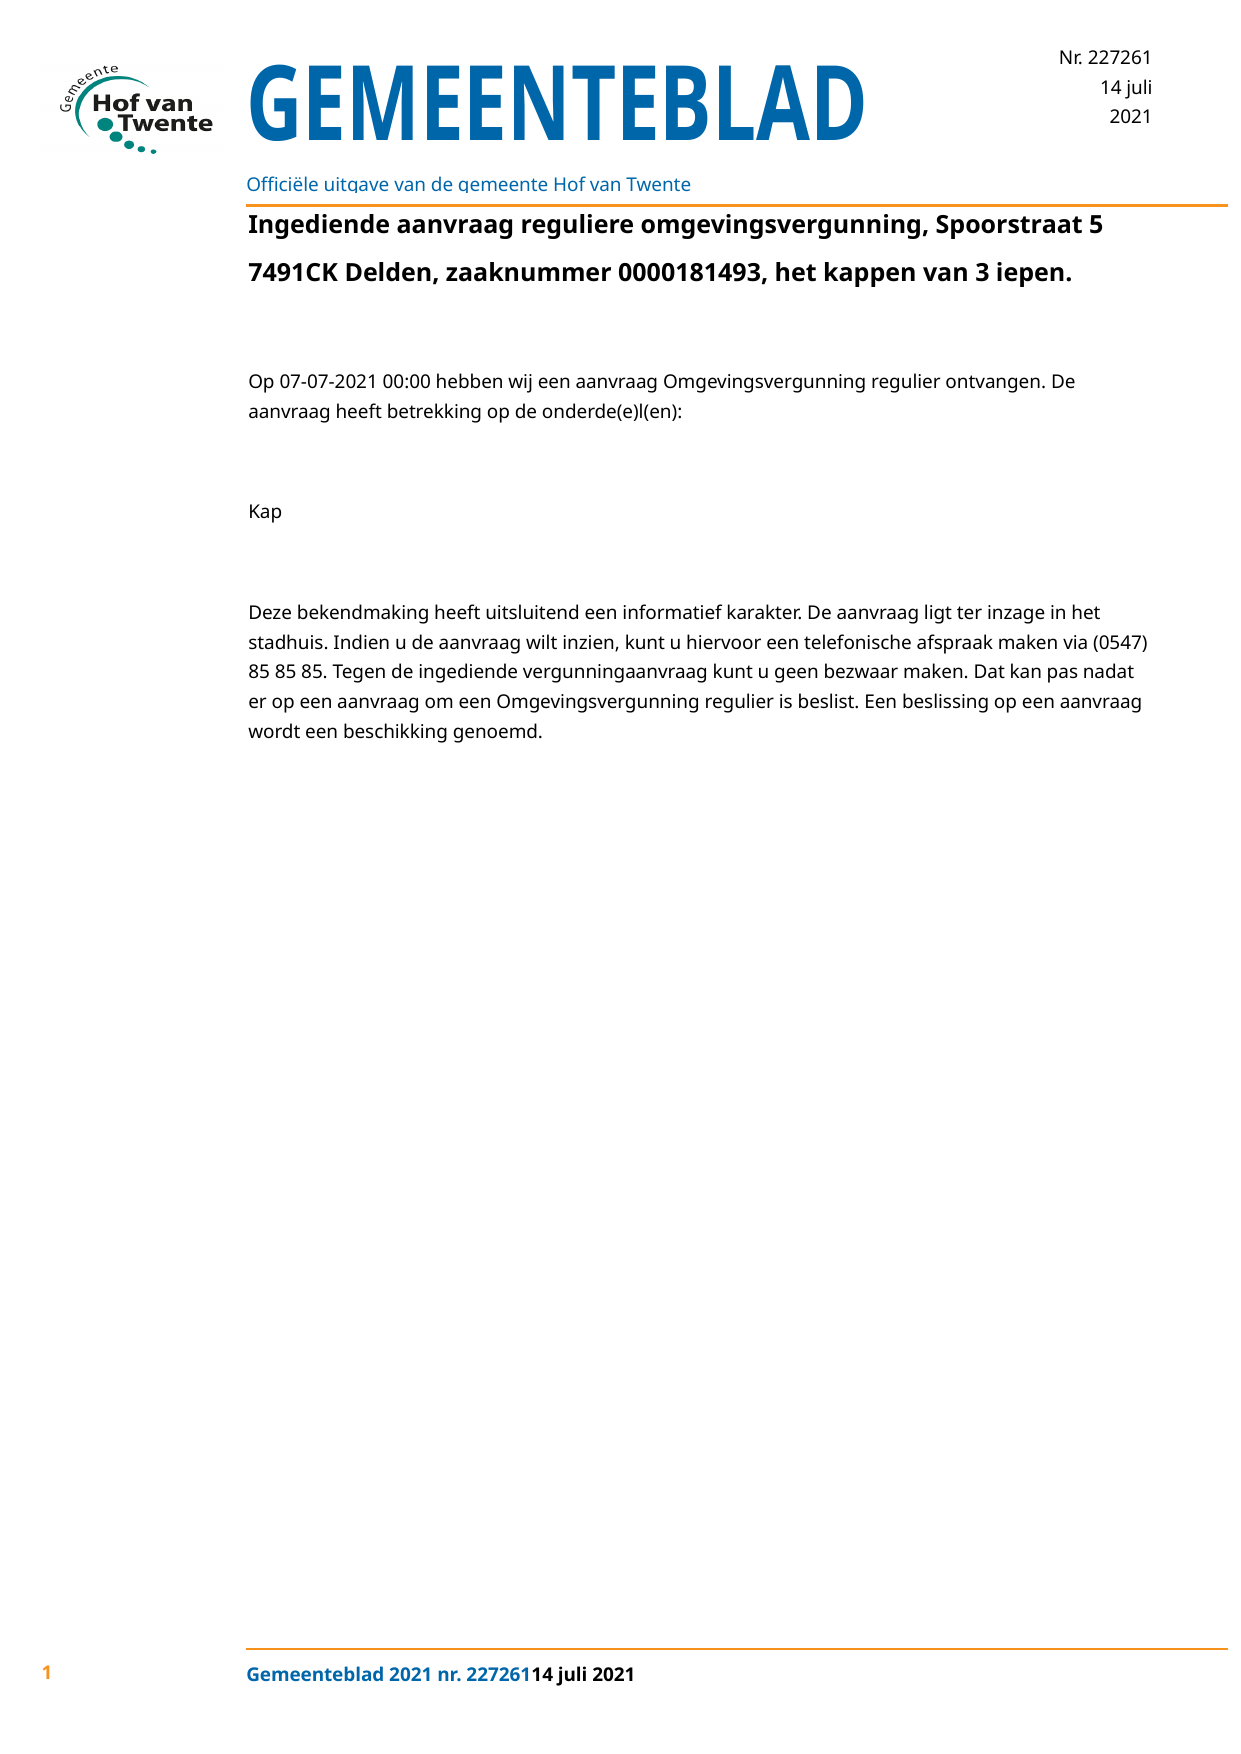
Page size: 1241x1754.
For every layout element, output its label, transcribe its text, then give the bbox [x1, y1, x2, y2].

text Deze bekendmaking heeft uitsluitend een informatief karakter. De aanvraag ligt ter inzage in het stadhuis. Indien u de aanvraag wilt inzien, kunt u hiervoor een telefonische afspraak maken via (0547) 85 85 85. Tegen de ingediende vergunningaanvraag kunt u geen bezwaar maken. Dat kan pas nadat er op een aanvraag om een Omgevingsvergunning regulier is beslist. Een beslissing op een aanvraag wordt een beschikking genoemd. [248, 599, 1152, 744]
text Ingediende aanvraag reguliere omgevingsvergunning, Spoorstraat 5 7491CK Delden, zaaknummer 0000181493, het kappen van 3 iepen. [248, 207, 1152, 288]
text Op 07-07-2021 00:00 hebben wij een aanvraag Omgevingsvergunning regulier ontvangen. De aanvraag heeft betrekking op de onderde(e)l(en): [248, 368, 1152, 424]
picture [41, 47, 231, 172]
text Kap [248, 499, 1152, 524]
